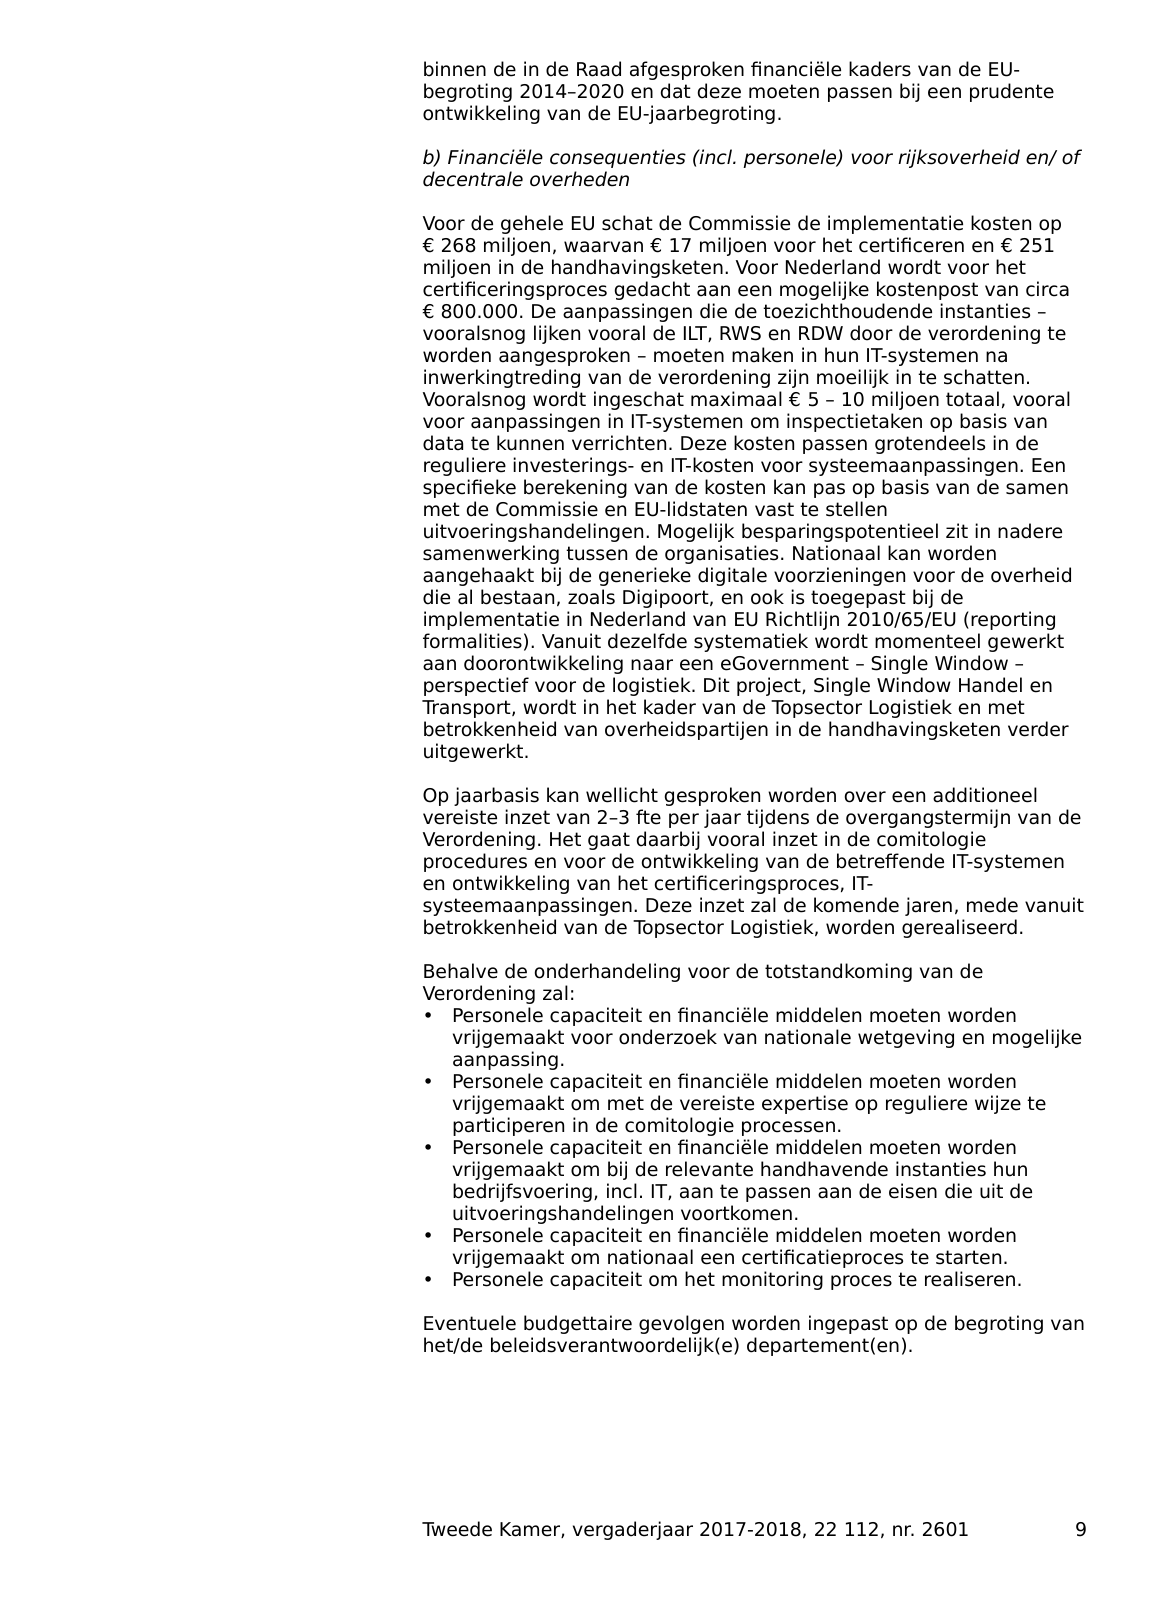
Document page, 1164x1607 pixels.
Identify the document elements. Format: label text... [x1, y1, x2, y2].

text Behalve de onderhandeling voor de totstandkoming van de Verordening zal: [422, 961, 1087, 1005]
text • Personele capaciteit om het monitoring proces te realiseren. [422, 1269, 1087, 1291]
text • Personele capaciteit en financiële middelen moeten worden vrijgemaakt voor onderzoek van nationale wetgeving en mogelijke aanpassing. [422, 1005, 1087, 1071]
subtitle b) Financiële consequenties (incl. personele) voor rijksoverheid en/ of decentrale overheden [422, 147, 1087, 191]
text • Personele capaciteit en financiële middelen moeten worden vrijgemaakt om nationaal een certificatieproces te starten. [422, 1225, 1087, 1269]
text Voor de gehele EU schat de Commissie de implementatie kosten op € 268 miljoen, waarvan € 17 miljoen voor het certificeren en € 251 miljoen in de handhavingsketen. Voor Nederland wordt voor het certificeringsproces gedacht aan een mogelijke kostenpost van circa € 800.000. De aanpassingen die de toezichthoudende instanties – vooralsnog lijken vooral de ILT, RWS en RDW door de verordening te worden aangesproken – moeten maken in hun IT-systemen na inwerkingtreding van de verordening zijn moeilijk in te schatten. Vooralsnog wordt ingeschat maximaal € 5 – 10 miljoen totaal, vooral voor aanpassingen in IT-systemen om inspectietaken op basis van data te kunnen verrichten. Deze kosten passen grotendeels in de reguliere investerings- en IT-kosten voor systeemaanpassingen. Een specifieke berekening van de kosten kan pas op basis van de samen met de Commissie en EU-lidstaten vast te stellen uitvoeringshandelingen. Mogelijk besparingspotentieel zit in nadere samenwerking tussen de organisaties. Nationaal kan worden aangehaakt bij de generieke digitale voorzieningen voor de overheid die al bestaan, zoals Digipoort, en ook is toegepast bij de implementatie in Nederland van EU Richtlijn 2010/65/EU (reporting formalities). Vanuit dezelfde systematiek wordt momenteel gewerkt aan doorontwikkeling naar een eGovernment – Single Window – perspectief voor de logistiek. Dit project, Single Window Handel en Transport, wordt in het kader van de Topsector Logistiek en met betrokkenheid van overheidspartijen in de handhavingsketen verder uitgewerkt. [422, 213, 1087, 763]
text binnen de in de Raad afgesproken financiële kaders van de EU-begroting 2014–2020 en dat deze moeten passen bij een prudente ontwikkeling van de EU-jaarbegroting. [422, 59, 1087, 125]
text Eventuele budgettaire gevolgen worden ingepast op de begroting van het/de beleidsverantwoordelijk(e) departement(en). [422, 1313, 1087, 1357]
text • Personele capaciteit en financiële middelen moeten worden vrijgemaakt om met de vereiste expertise op reguliere wijze te participeren in de comitologie processen. [422, 1071, 1087, 1137]
text • Personele capaciteit en financiële middelen moeten worden vrijgemaakt om bij de relevante handhavende instanties hun bedrijfsvoering, incl. IT, aan te passen aan de eisen die uit de uitvoeringshandelingen voortkomen. [422, 1137, 1087, 1225]
text Op jaarbasis kan wellicht gesproken worden over een additioneel vereiste inzet van 2–3 fte per jaar tijdens de overgangstermijn van de Verordening. Het gaat daarbij vooral inzet in de comitologie procedures en voor de ontwikkeling van de betreffende IT-systemen en ontwikkeling van het certificeringsproces, IT-systeemaanpassingen. Deze inzet zal de komende jaren, mede vanuit betrokkenheid van de Topsector Logistiek, worden gerealiseerd. [422, 785, 1087, 939]
